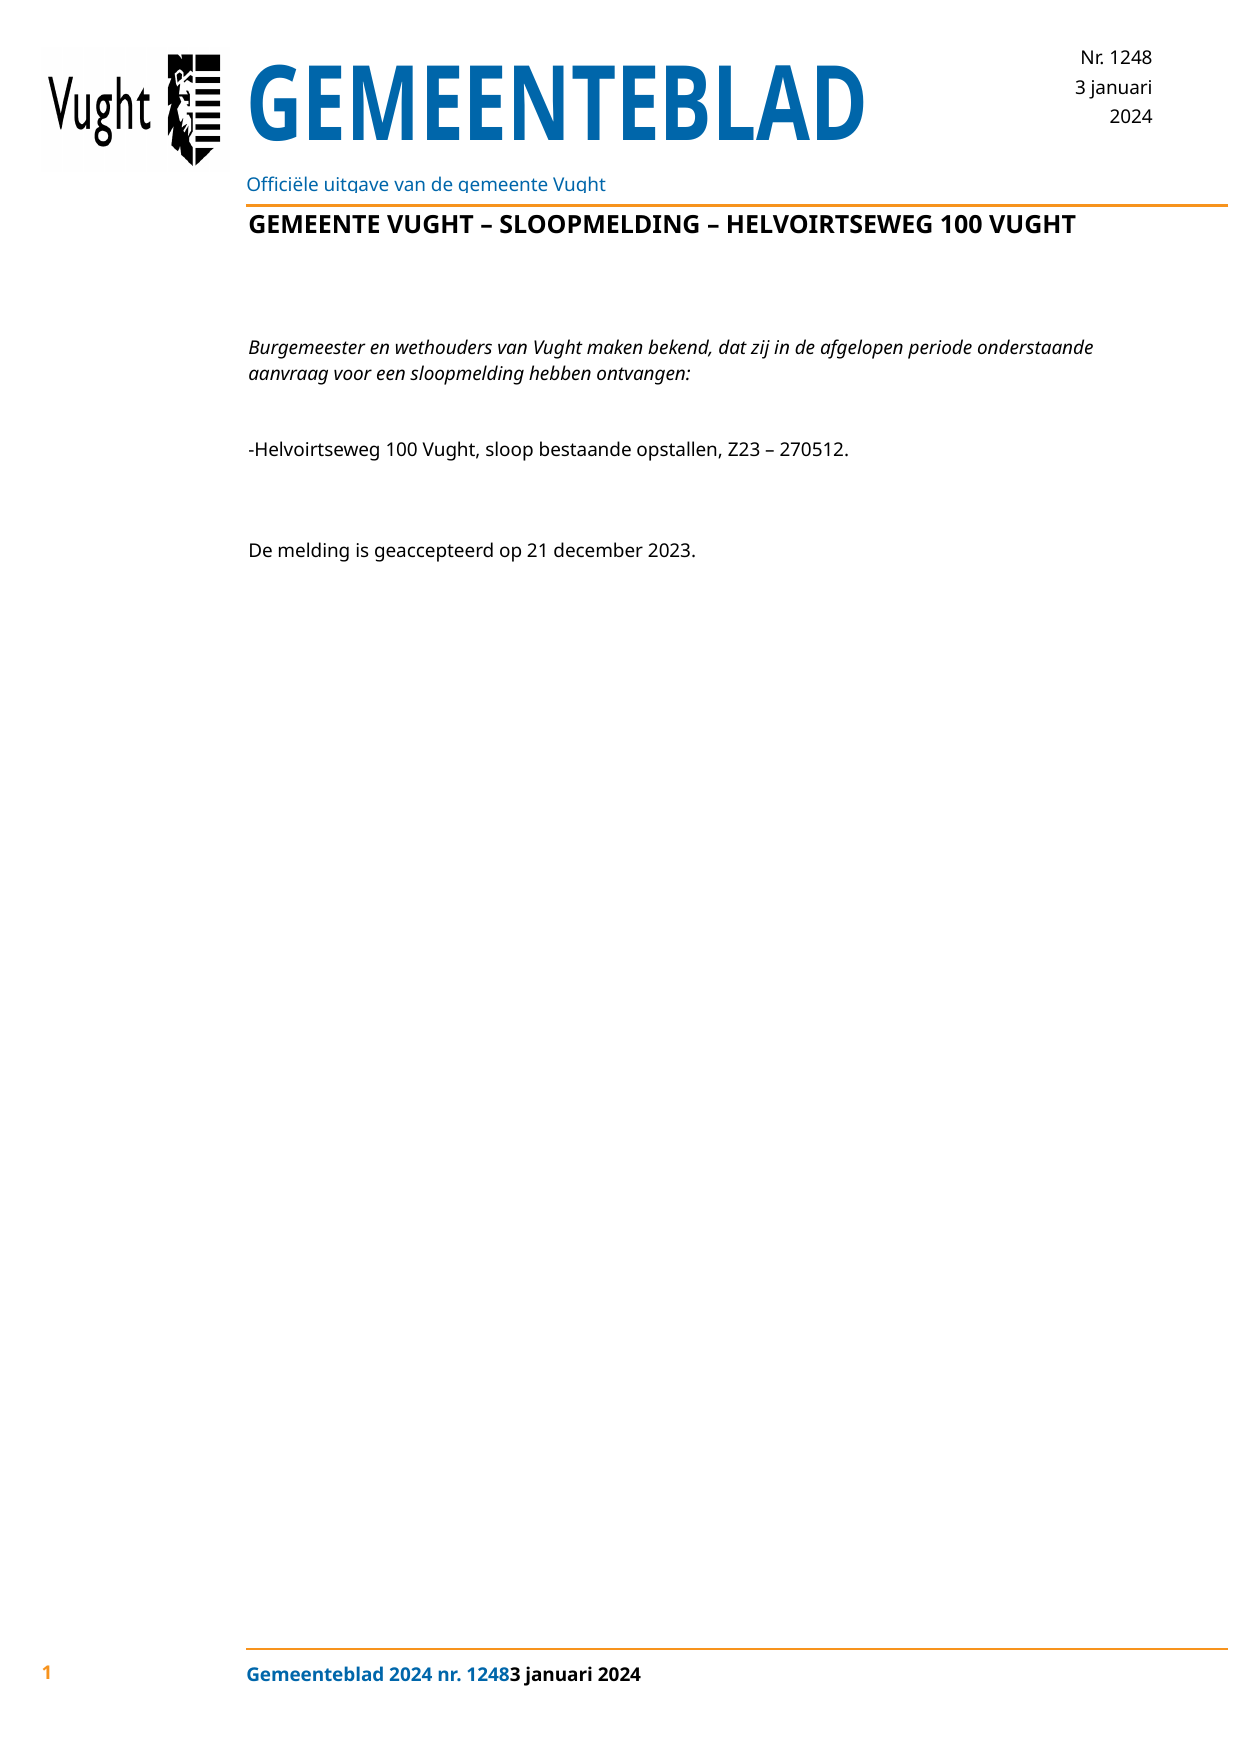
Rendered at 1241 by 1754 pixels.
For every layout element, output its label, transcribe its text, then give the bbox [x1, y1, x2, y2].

text GEMEENTE VUGHT – SLOOPMELDING – HELVOIRTSEWEG 100 VUGHT [248, 207, 1152, 241]
picture [41, 47, 231, 172]
text De melding is geaccepteerd op 21 december 2023. [248, 537, 1152, 563]
text -Helvoirtseweg 100 Vught, sloop bestaande opstallen, Z23 – 270512. [248, 436, 1152, 462]
text Burgemeester en wethouders van Vught maken bekend, dat zij in de afgelopen periode onderstaande aanvraag voor een sloopmelding hebben ontvangen: [248, 334, 1152, 386]
